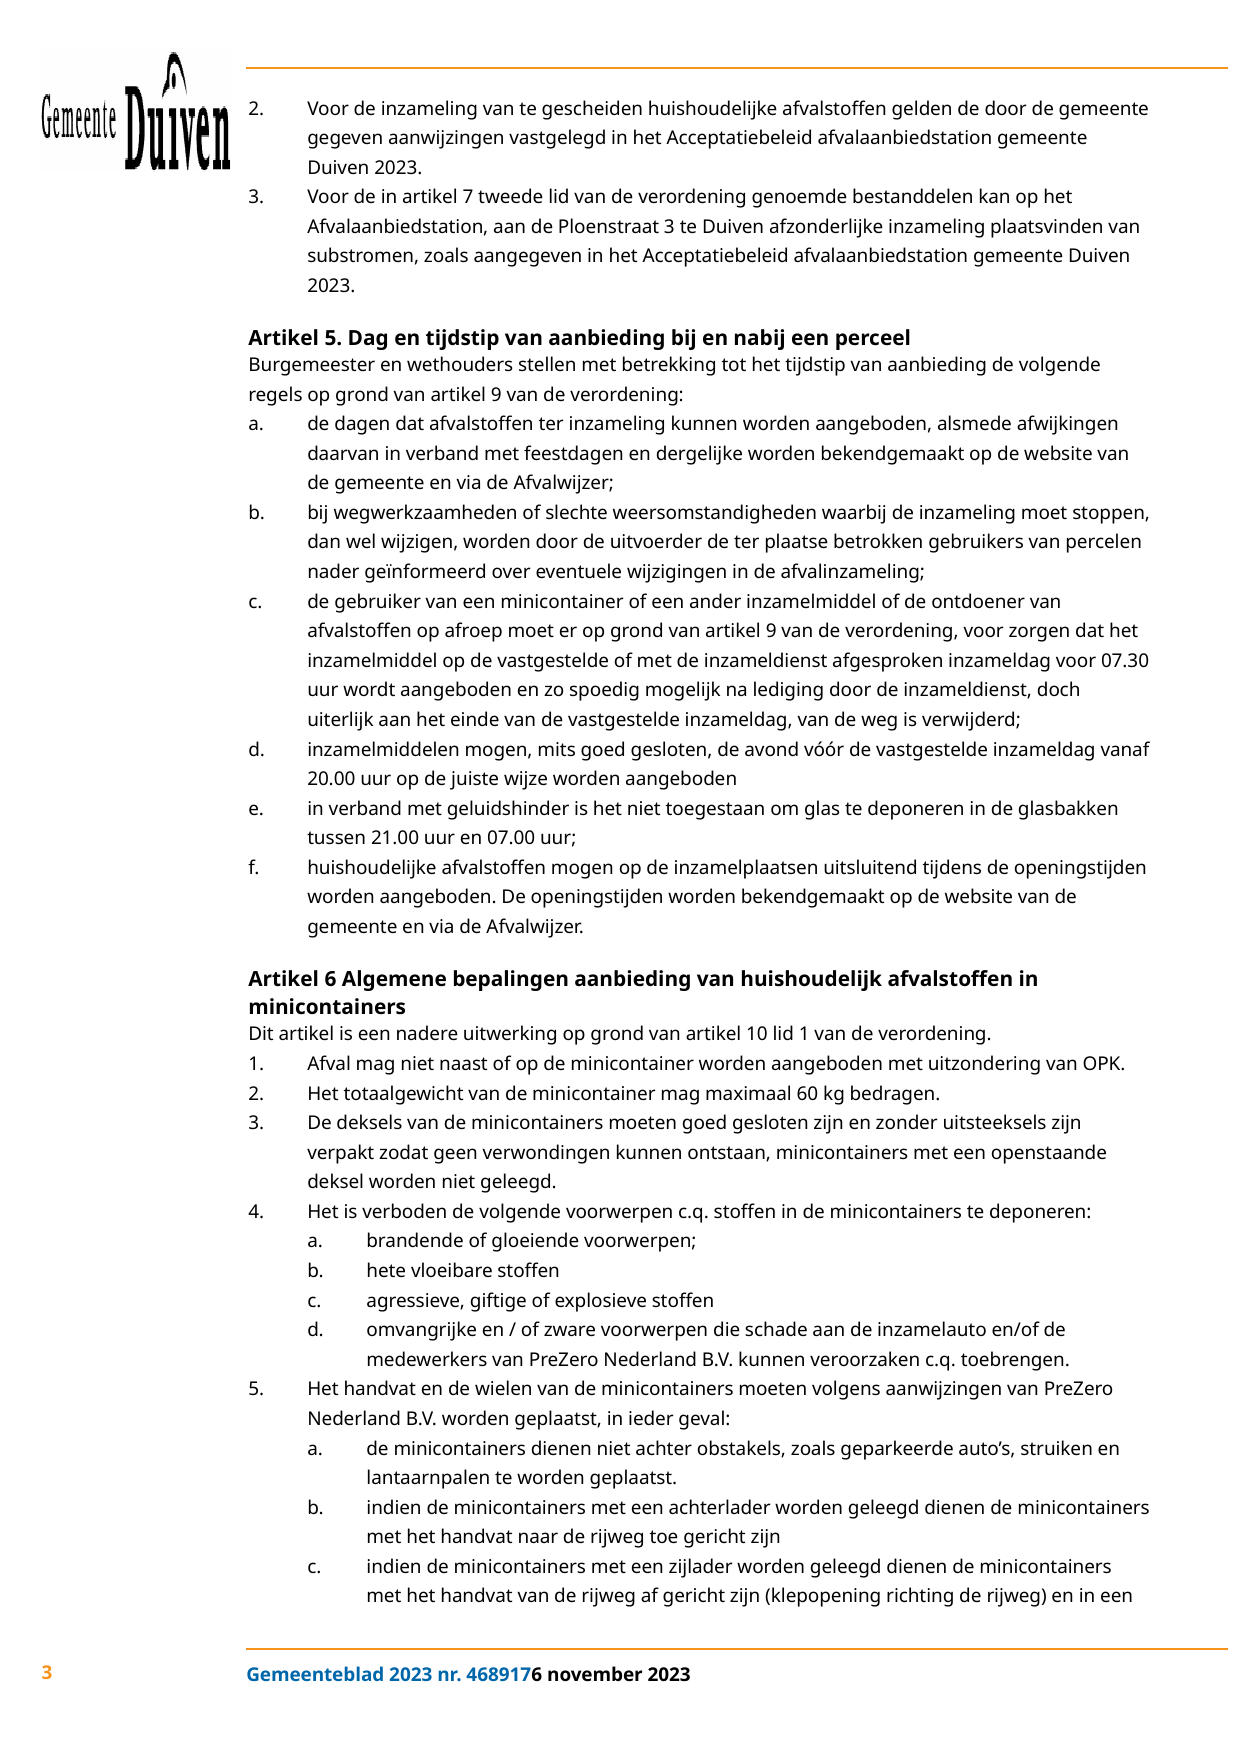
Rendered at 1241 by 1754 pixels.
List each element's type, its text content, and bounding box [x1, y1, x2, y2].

list Het is verboden de volgende voorwerpen c.q. stoffen in de minicontainers te deponeren: [248, 1198, 1152, 1224]
list indien de minicontainers met een achterlader worden geleegd dienen de minicontainers met het handvat naar de rijweg toe gericht zijn [307, 1494, 1152, 1549]
list De deksels van de minicontainers moeten goed gesloten zijn en zonder uitsteeksels zijn verpakt zodat geen verwondingen kunnen ontstaan, minicontainers met een openstaande deksel worden niet geleegd. [248, 1109, 1152, 1194]
text Dit artikel is een nadere uitwerking op grond van artikel 10 lid 1 van de verordening. [248, 1021, 1152, 1046]
text Artikel 5. Dag en tijdstip van aanbieding bij en nabij een perceel [248, 323, 1152, 351]
list Voor de in artikel 7 tweede lid van de verordening genoemde bestanddelen kan op het Afvalaanbiedstation, aan de Ploenstraat 3 te Duiven afzonderlijke inzameling plaatsvinden van substromen, zoals aangegeven in het Acceptatiebeleid afvalaanbiedstation gemeente Duiven 2023. [248, 183, 1152, 298]
list in verband met geluidshinder is het niet toegestaan om glas te deponeren in de glasbakken tussen 21.00 uur en 07.00 uur; [248, 795, 1152, 850]
list Het totaalgewicht van de minicontainer mag maximaal 60 kg bedragen. [248, 1080, 1152, 1105]
picture [41, 47, 231, 172]
list omvangrijke en / of zware voorwerpen die schade aan de inzamelauto en/of de medewerkers van PreZero Nederland B.V. kunnen veroorzaken c.q. toebrengen. [307, 1316, 1152, 1372]
list hete vloeibare stoffen [307, 1257, 1152, 1283]
list inzamelmiddelen mogen, mits goed gesloten, de avond vóór de vastgestelde inzameldag vanaf 20.00 uur op de juiste wijze worden aangeboden [248, 736, 1152, 791]
text Burgemeester en wethouders stellen met betrekking tot het tijdstip van aanbieding de volgende regels op grond van artikel 9 van de verordening: [248, 351, 1152, 406]
list agressieve, giftige of explosieve stoffen [307, 1287, 1152, 1312]
list de gebruiker van een minicontainer of een ander inzamelmiddel of de ontdoener van afvalstoffen op afroep moet er op grond van artikel 9 van de verordening, voor zorgen dat het inzamelmiddel op de vastgestelde of met de inzameldienst afgesproken inzameldag voor 07.30 uur wordt aangeboden en zo spoedig mogelijk na lediging door de inzameldienst, doch uiterlijk aan het einde van de vastgestelde inzameldag, van de weg is verwijderd; [248, 588, 1152, 732]
text Artikel 6 Algemene bepalingen aanbieding van huishoudelijk afvalstoffen in minicontainers [248, 964, 1152, 1021]
list indien de minicontainers met een zijlader worden geleegd dienen de minicontainers met het handvat van de rijweg af gericht zijn (klepopening richting de rijweg) en in een [307, 1553, 1152, 1608]
list bij wegwerkzaamheden of slechte weersomstandigheden waarbij de inzameling moet stoppen, dan wel wijzigen, worden door de uitvoerder de ter plaatse betrokken gebruikers van percelen nader geïnformeerd over eventuele wijzigingen in de afvalinzameling; [248, 499, 1152, 584]
list Afval mag niet naast of op de minicontainer worden aangeboden met uitzondering van OPK. [248, 1050, 1152, 1076]
list Het handvat en de wielen van de minicontainers moeten volgens aanwijzingen van PreZero Nederland B.V. worden geplaatst, in ieder geval: [248, 1376, 1152, 1431]
list huishoudelijke afvalstoffen mogen op de inzamelplaatsen uitsluitend tijdens de openingstijden worden aangeboden. De openingstijden worden bekendgemaakt op de website van de gemeente en via de Afvalwijzer. [248, 854, 1152, 939]
list Voor de inzameling van te gescheiden huishoudelijke afvalstoffen gelden de door de gemeente gegeven aanwijzingen vastgelegd in het Acceptatiebeleid afvalaanbiedstation gemeente Duiven 2023. [248, 95, 1152, 180]
list brandende of gloeiende voorwerpen; [307, 1228, 1152, 1253]
list de minicontainers dienen niet achter obstakels, zoals geparkeerde auto’s, struiken en lantaarnpalen te worden geplaatst. [307, 1435, 1152, 1490]
list de dagen dat afvalstoffen ter inzameling kunnen worden aangeboden, alsmede afwijkingen daarvan in verband met feestdagen en dergelijke worden bekendgemaakt op de website van de gemeente en via de Afvalwijzer; [248, 410, 1152, 495]
